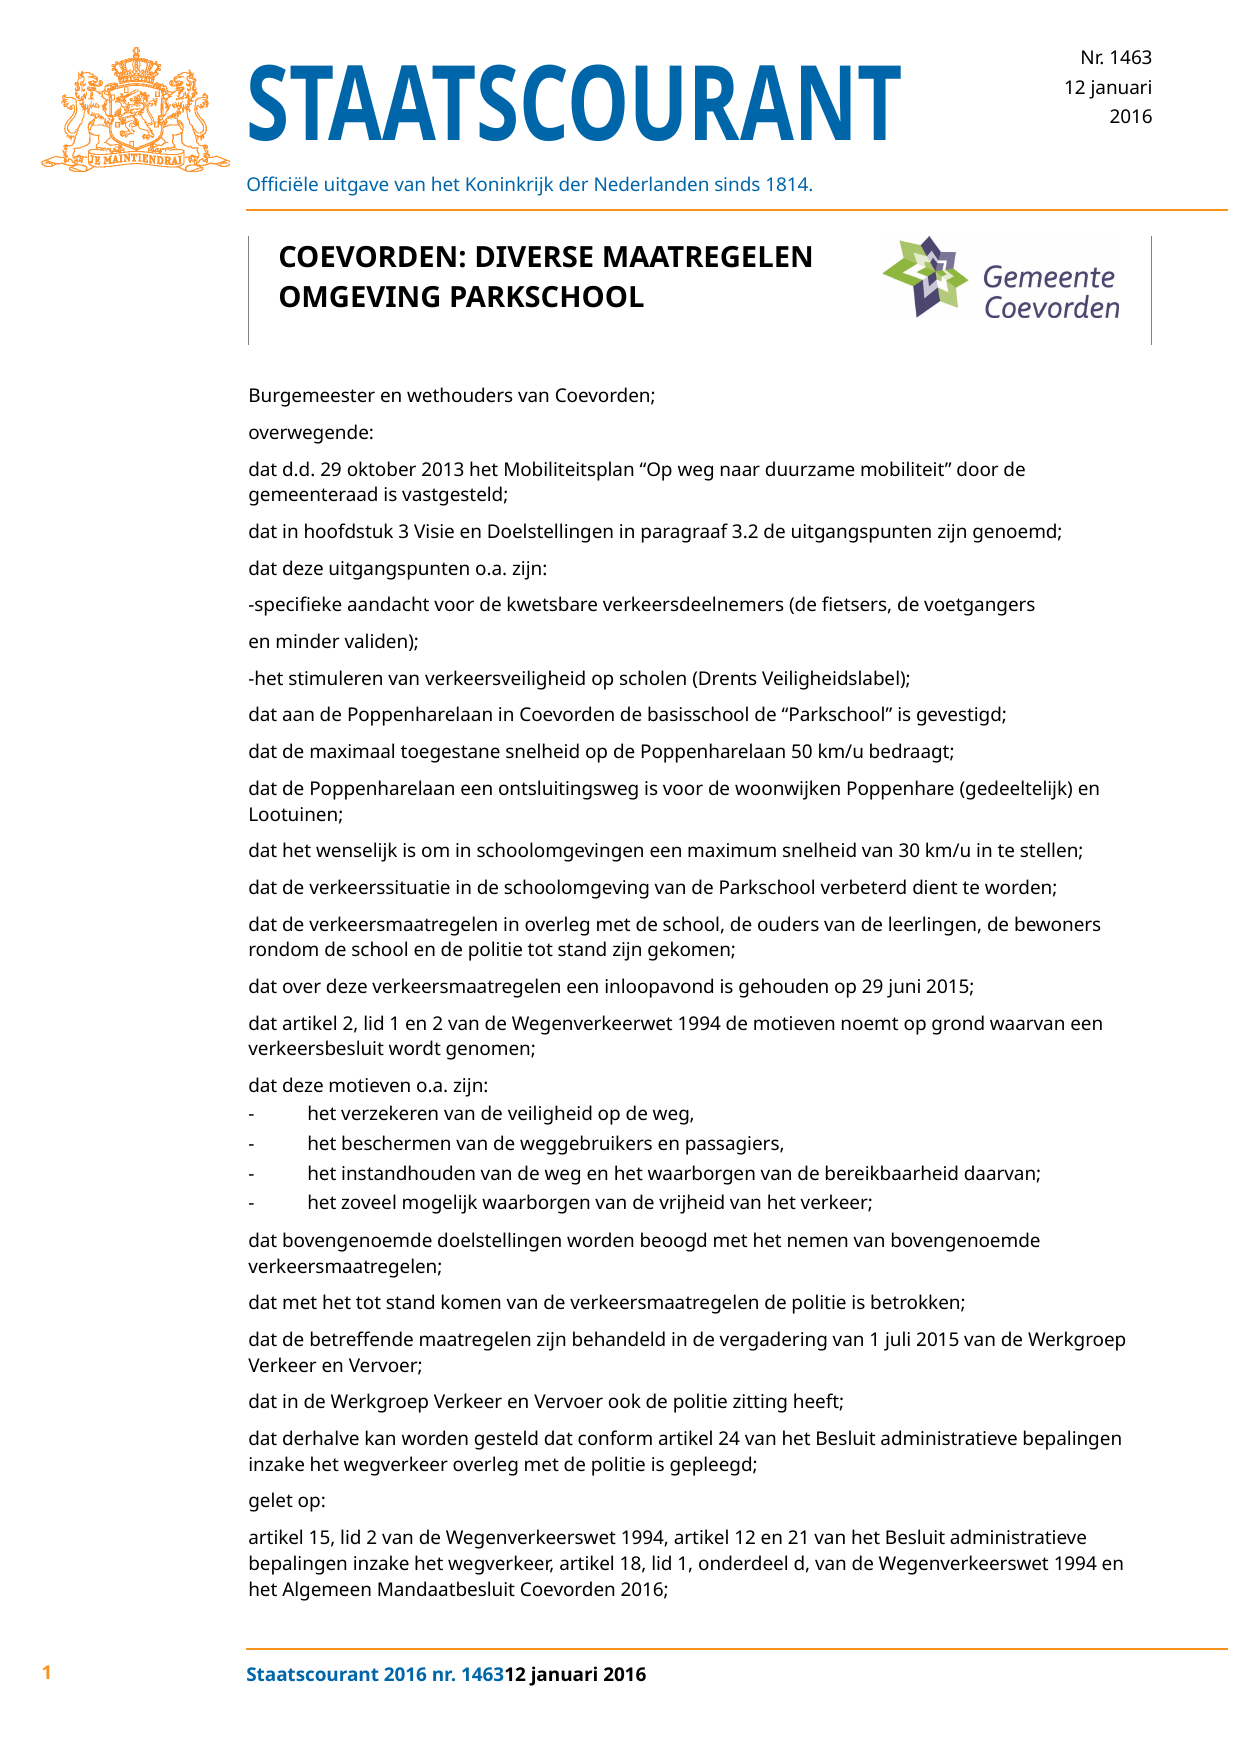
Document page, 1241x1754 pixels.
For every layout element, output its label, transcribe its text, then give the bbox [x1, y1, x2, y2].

text -specifieke aandacht voor de kwetsbare verkeersdeelnemers (de fietsers, de voetgangers [248, 592, 1152, 617]
text gelet op: [248, 1488, 1152, 1513]
text en minder validen); [248, 628, 1152, 654]
table_header COEVORDEN: DIVERSE MAATREGELEN OMGEVING PARKSCHOOL [249, 236, 850, 345]
table_header [850, 236, 1151, 345]
text artikel 15, lid 2 van de Wegenverkeerswet 1994, artikel 12 en 21 van het Besluit administratieve bepalingen inzake het wegverkeer, artikel 18, lid 1, onderdeel d, van de Wegenverkeerswet 1994 en het Algemeen Mandaatbesluit Coevorden 2016; [248, 1524, 1152, 1602]
text dat in de Werkgroep Verkeer en Vervoer ook de politie zitting heeft; [248, 1389, 1152, 1414]
picture [41, 47, 231, 172]
text dat bovengenoemde doelstellingen worden beoogd met het nemen van bovengenoemde verkeersmaatregelen; [248, 1227, 1152, 1279]
picture [882, 236, 1119, 318]
text overwegende: [248, 419, 1152, 445]
text dat deze uitgangspunten o.a. zijn: [248, 555, 1152, 581]
text dat deze motieven o.a. zijn: [248, 1072, 1152, 1098]
text dat de verkeersmaatregelen in overleg met de school, de ouders van de leerlingen, de bewoners rondom de school en de politie tot stand zijn gekomen; [248, 911, 1152, 962]
list het instandhouden van de weg en het waarborgen van de bereikbaarheid daarvan; [248, 1160, 1152, 1185]
text dat met het tot stand komen van de verkeersmaatregelen de politie is betrokken; [248, 1289, 1152, 1315]
text dat het wenselijk is om in schoolomgevingen een maximum snelheid van 30 km/u in te stellen; [248, 837, 1152, 863]
text -het stimuleren van verkeersveiligheid op scholen (Drents Veiligheidslabel); [248, 665, 1152, 691]
list het verzekeren van de veiligheid op de weg, [248, 1101, 1152, 1126]
list het zoveel mogelijk waarborgen van de vrijheid van het verkeer; [248, 1189, 1152, 1215]
text dat aan de Poppenharelaan in Coevorden de basisschool de “Parkschool” is gevestigd; [248, 702, 1152, 727]
text dat de verkeerssituatie in de schoolomgeving van de Parkschool verbeterd dient te worden; [248, 874, 1152, 900]
text dat d.d. 29 oktober 2013 het Mobiliteitsplan “Op weg naar duurzame mobiliteit” door de gemeenteraad is vastgesteld; [248, 456, 1152, 507]
text dat in hoofdstuk 3 Visie en Doelstellingen in paragraaf 3.2 de uitgangspunten zijn genoemd; [248, 518, 1152, 544]
list het beschermen van de weggebruikers en passagiers, [248, 1130, 1152, 1156]
text dat over deze verkeersmaatregelen een inloopavond is gehouden op 29 juni 2015; [248, 973, 1152, 999]
text dat de Poppenharelaan een ontsluitingsweg is voor de woonwijken Poppenhare (gedeeltelijk) en Lootuinen; [248, 775, 1152, 826]
text Burgemeester en wethouders van Coevorden; [248, 383, 1152, 408]
text dat artikel 2, lid 1 en 2 van de Wegenverkeerwet 1994 de motieven noemt op grond waarvan een verkeersbesluit wordt genomen; [248, 1010, 1152, 1061]
text dat derhalve kan worden gesteld dat conform artikel 24 van het Besluit administratieve bepalingen inzake het wegverkeer overleg met de politie is gepleegd; [248, 1425, 1152, 1477]
text dat de betreffende maatregelen zijn behandeld in de vergadering van 1 juli 2015 van de Werkgroep Verkeer en Vervoer; [248, 1326, 1152, 1378]
text dat de maximaal toegestane snelheid op de Poppenharelaan 50 km/u bedraagt; [248, 738, 1152, 764]
